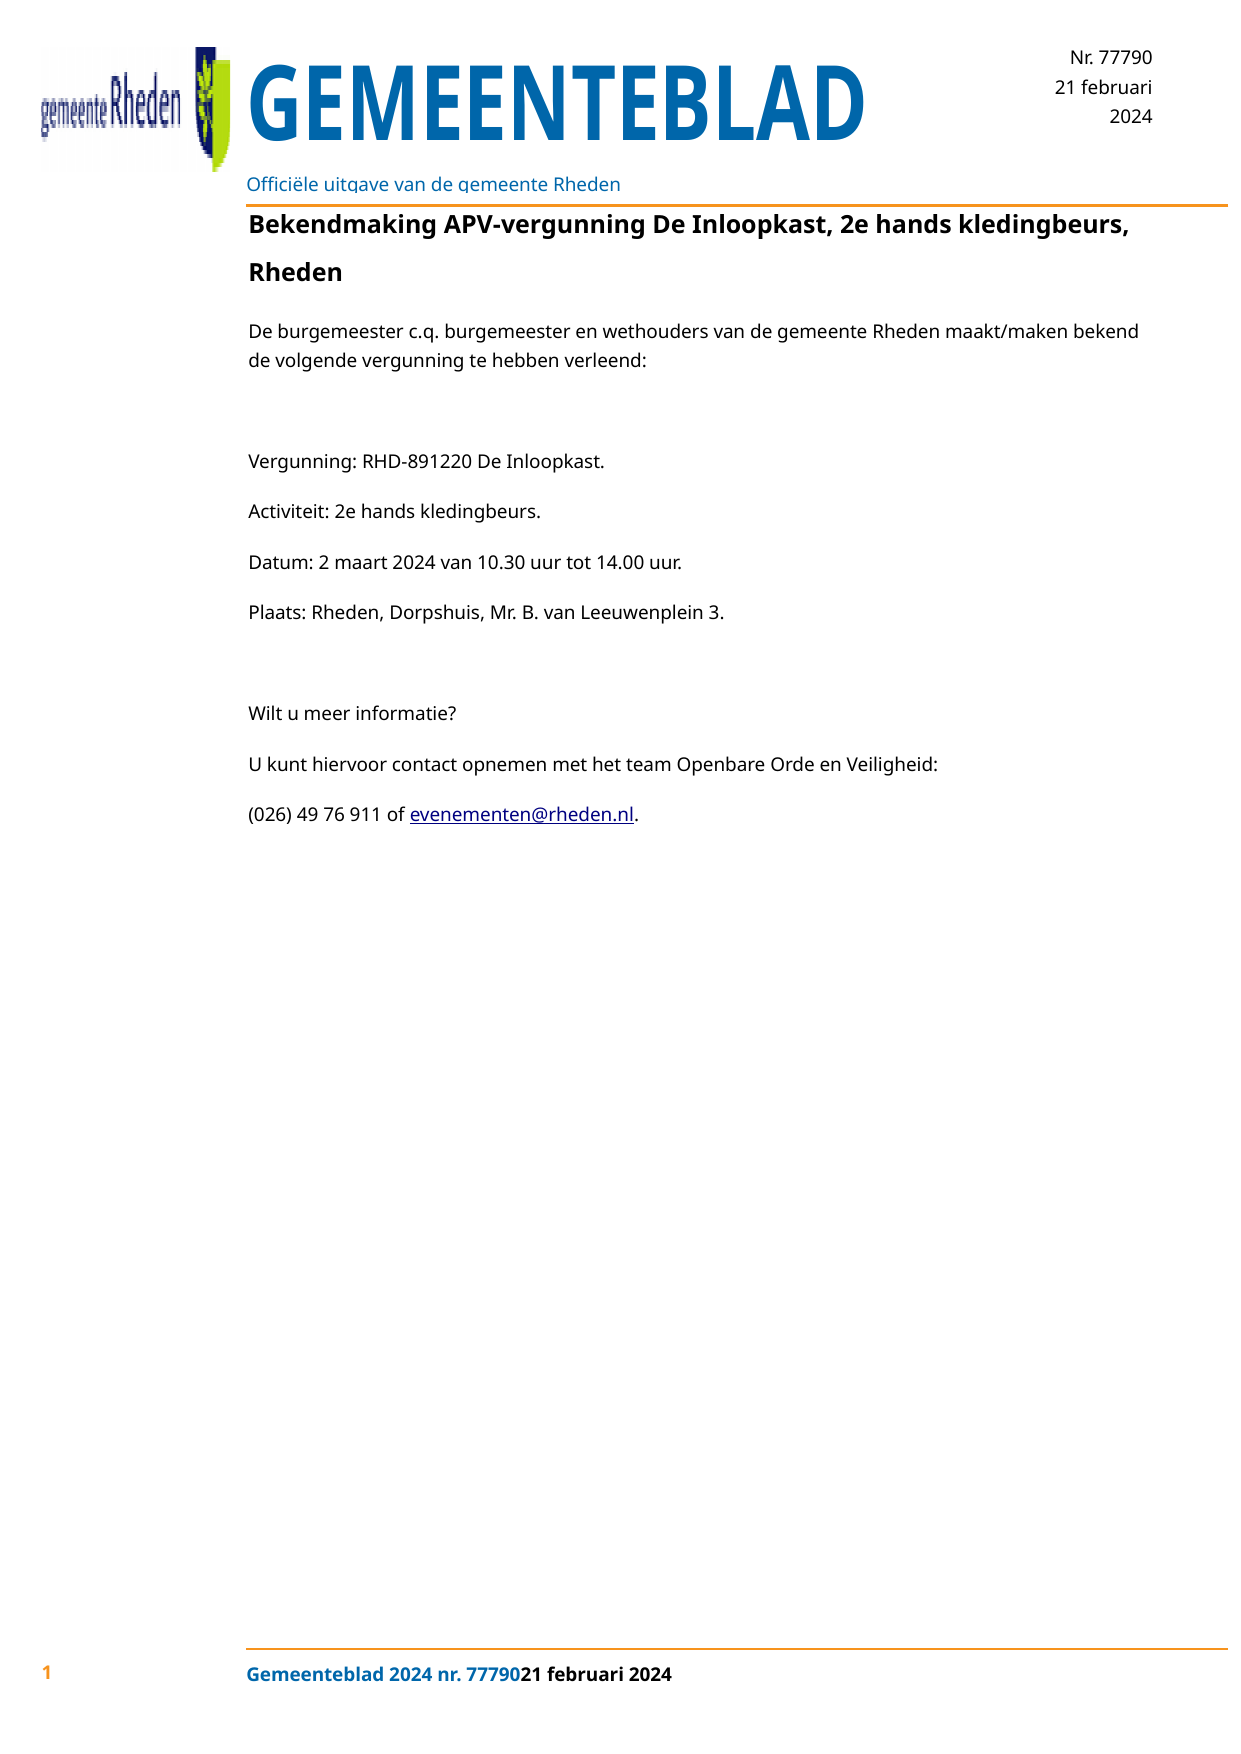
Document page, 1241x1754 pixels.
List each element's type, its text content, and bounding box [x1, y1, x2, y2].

text Activiteit: 2e hands kledingbeurs. [248, 499, 1152, 524]
text De burgemeester c.q. burgemeester en wethouders van de gemeente Rheden maakt/maken bekend de volgende vergunning te hebben verleend: [248, 318, 1152, 373]
text Wilt u meer informatie? [248, 700, 1152, 726]
text (026) 49 76 911 of evenementen@rheden.nl. [248, 801, 1152, 827]
text Vergunning: RHD-891220 De Inloopkast. [248, 448, 1152, 474]
text Datum: 2 maart 2024 van 10.30 uur tot 14.00 uur. [248, 549, 1152, 575]
text Plaats: Rheden, Dorpshuis, Mr. B. van Leeuwenplein 3. [248, 599, 1152, 625]
text U kunt hiervoor contact opnemen met het team Openbare Orde en Veiligheid: [248, 751, 1152, 777]
text Bekendmaking APV-vergunning De Inloopkast, 2e hands kledingbeurs, Rheden [248, 207, 1152, 288]
picture [41, 47, 231, 172]
